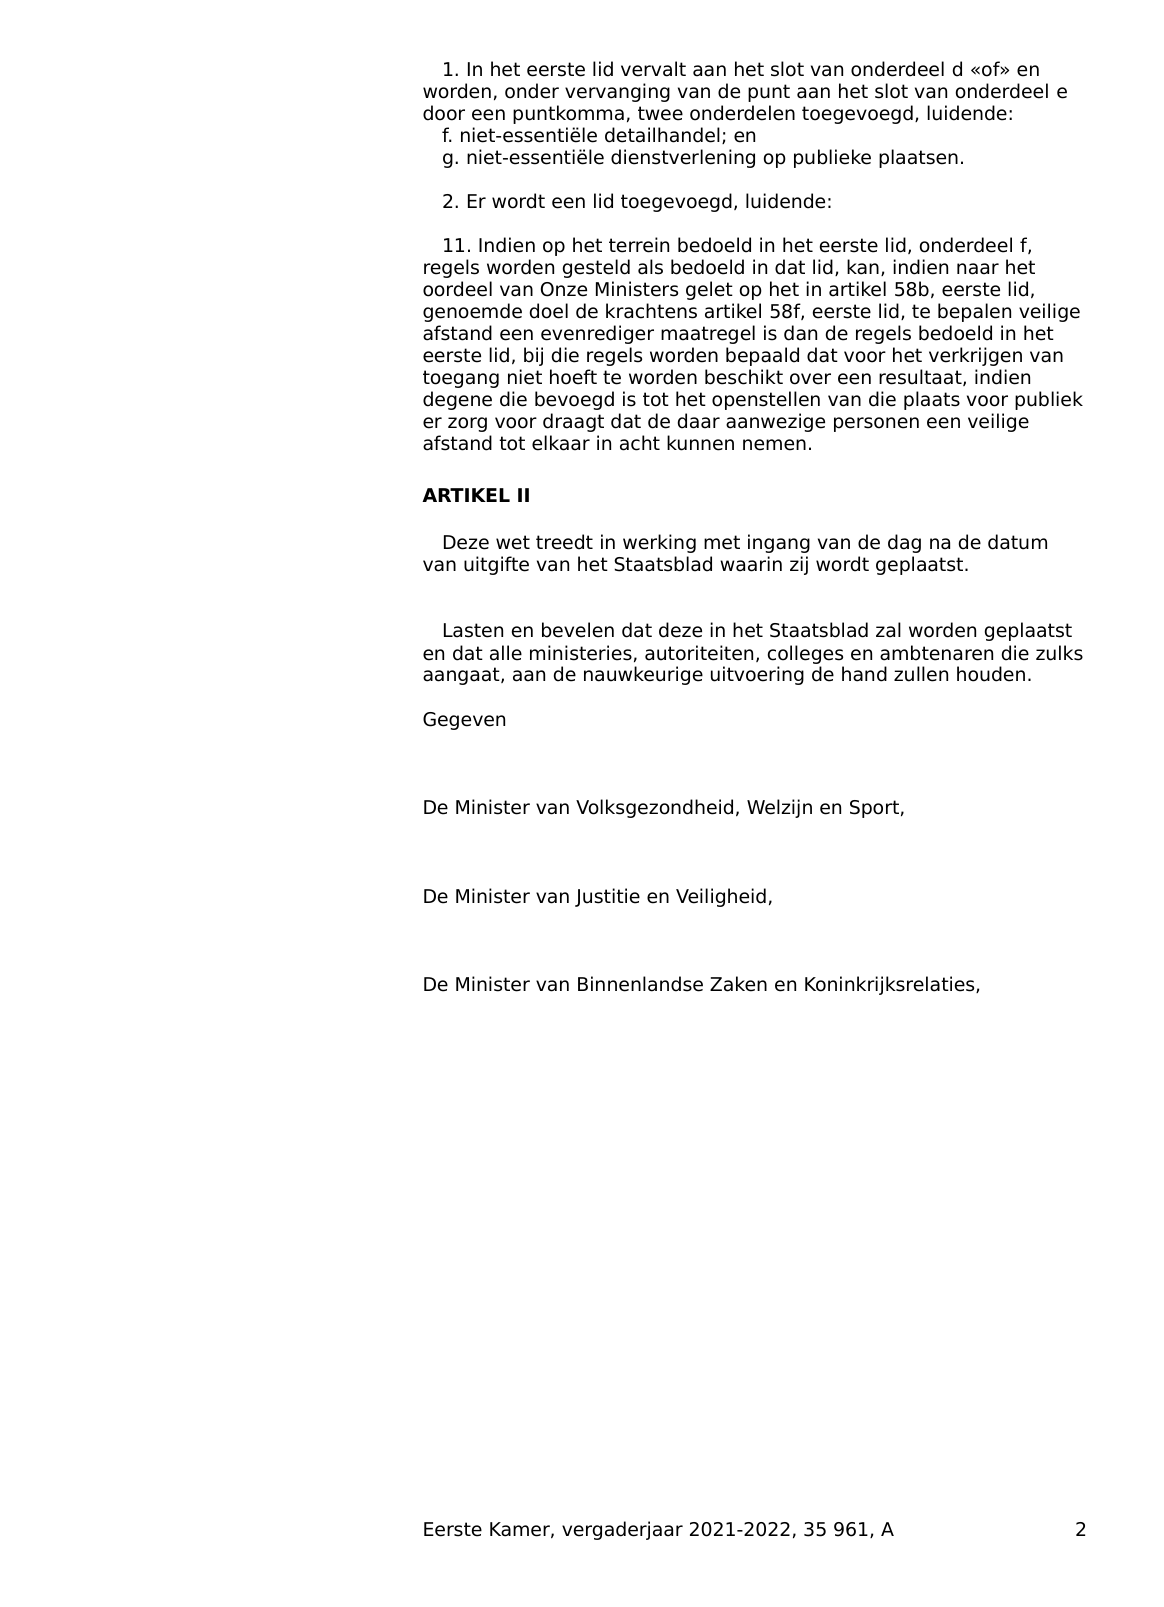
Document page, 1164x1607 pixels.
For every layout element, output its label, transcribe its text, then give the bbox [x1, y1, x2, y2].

text Deze wet treedt in werking met ingang van de dag na de datum van uitgifte van het Staatsblad waarin zij wordt geplaatst. [422, 532, 1087, 576]
text 1. In het eerste lid vervalt aan het slot van onderdeel d «of» en worden, onder vervanging van de punt aan het slot van onderdeel e door een puntkomma, twee onderdelen toegevoegd, luidende: [422, 59, 1087, 125]
text Gegeven [422, 708, 1087, 731]
text De Minister van Justitie en Veiligheid, [422, 886, 1087, 908]
text De Minister van Binnenlandse Zaken en Koninkrijksrelaties, [422, 974, 1087, 996]
text 11. Indien op het terrein bedoeld in het eerste lid, onderdeel f, regels worden gesteld als bedoeld in dat lid, kan, indien naar het oordeel van Onze Ministers gelet op het in artikel 58b, eerste lid, genoemde doel de krachtens artikel 58f, eerste lid, te bepalen veilige afstand een evenrediger maatregel is dan de regels bedoeld in het eerste lid, bij die regels worden bepaald dat voor het verkrijgen van toegang niet hoeft te worden beschikt over een resultaat, indien degene die bevoegd is tot het openstellen van die plaats voor publiek er zorg voor draagt dat de daar aanwezige personen een veilige afstand tot elkaar in acht kunnen nemen. [422, 235, 1087, 455]
text De Minister van Volksgezondheid, Welzijn en Sport, [422, 797, 1087, 819]
text Lasten en bevelen dat deze in het Staatsblad zal worden geplaatst en dat alle ministeries, autoriteiten, colleges en ambtenaren die zulks aangaat, aan de nauwkeurige uitvoering de hand zullen houden. [422, 620, 1087, 686]
text 2. Er wordt een lid toegevoegd, luidende: [422, 191, 1087, 213]
subtitle ARTIKEL II [422, 485, 1087, 507]
text f. niet-essentiële detailhandel; en [422, 125, 1087, 147]
text g. niet-essentiële dienstverlening op publieke plaatsen. [422, 147, 1087, 169]
